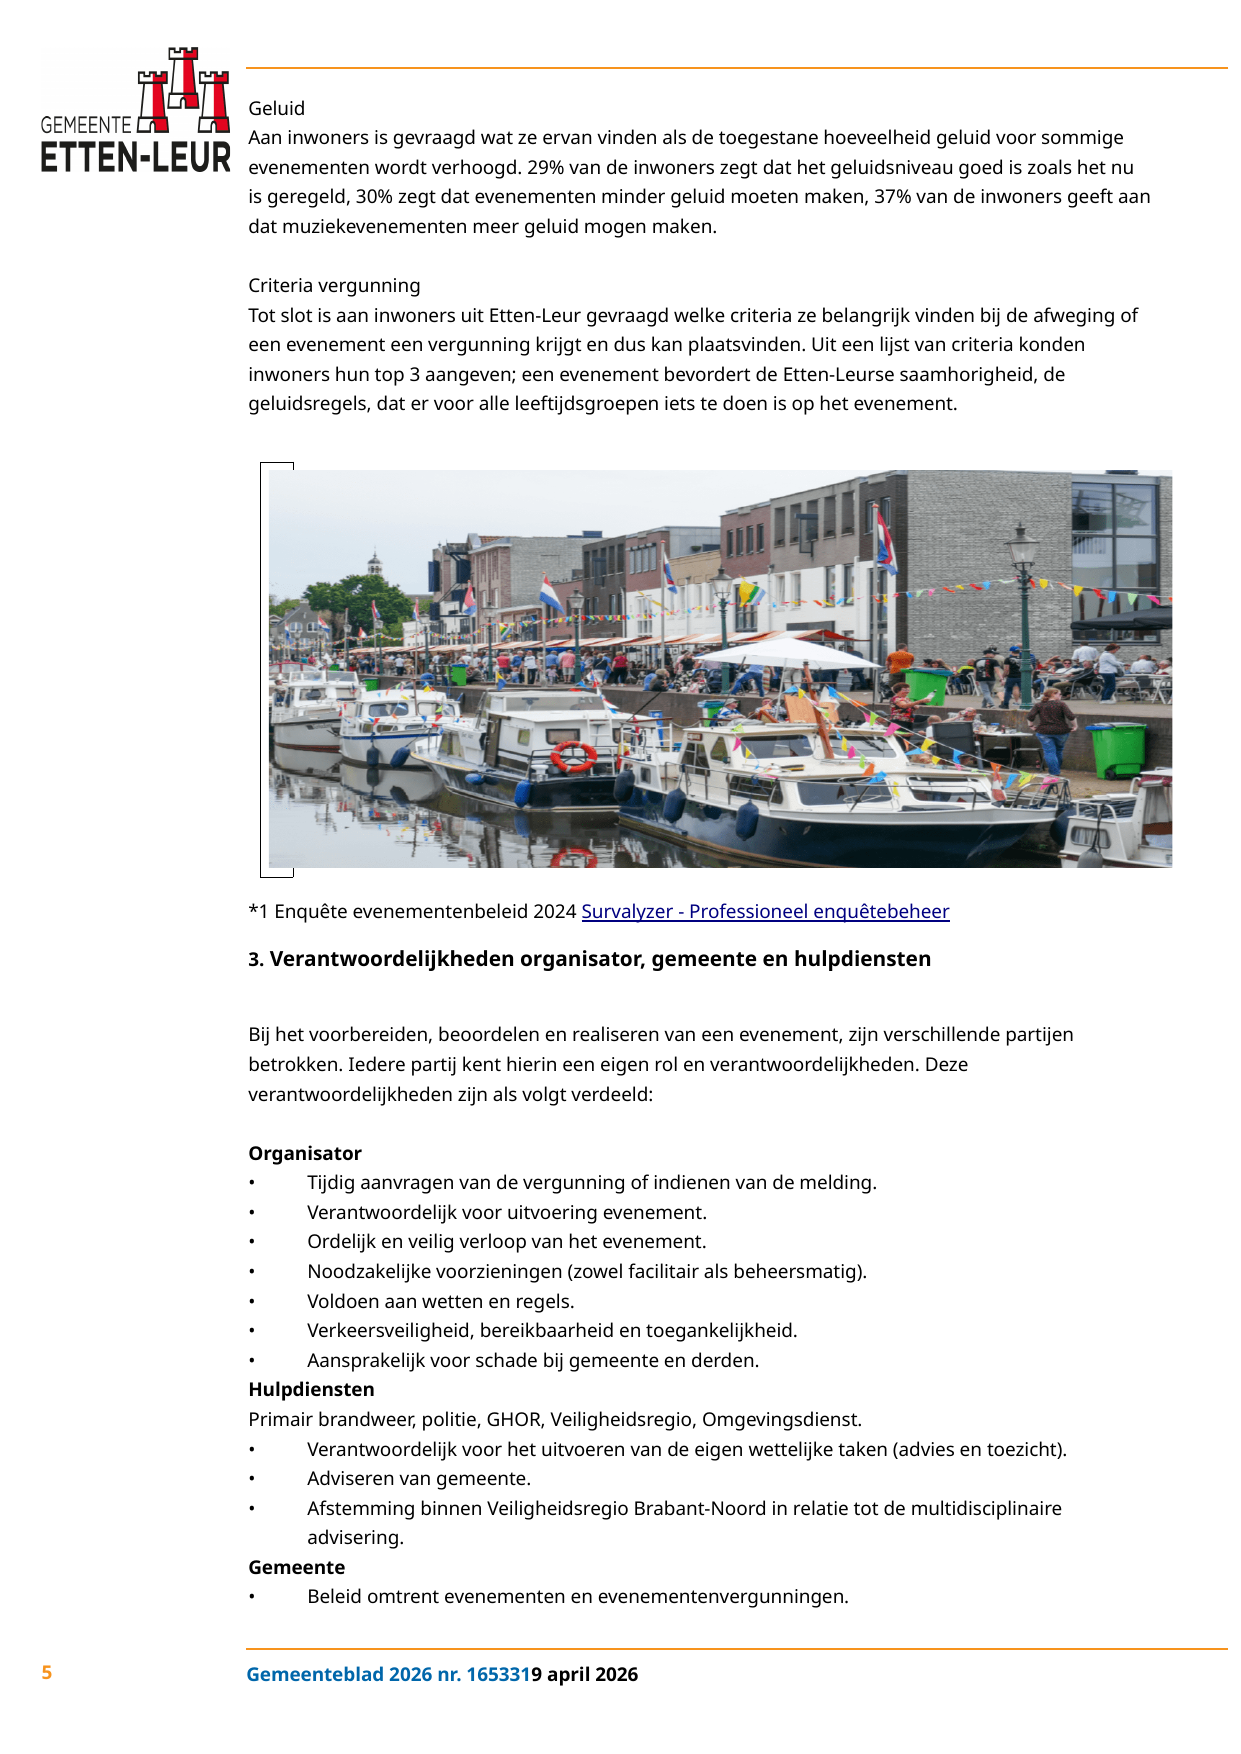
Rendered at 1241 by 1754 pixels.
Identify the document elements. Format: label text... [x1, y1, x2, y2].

list Aansprakelijk voor schade bij gemeente en derden. [248, 1347, 1152, 1373]
text Aan inwoners is gevraagd wat ze ervan vinden als de toegestane hoeveelheid geluid voor sommige evenementen wordt verhoogd. 29% van de inwoners zegt dat het geluidsniveau goed is zoals het nu is geregeld, 30% zegt dat evenementen minder geluid moeten maken, 37% van de inwoners geeft aan dat muziekevenementen meer geluid mogen maken. [248, 124, 1152, 239]
text Geluid [248, 95, 1152, 121]
list Tijdig aanvragen van de vergunning of indienen van de melding. [248, 1169, 1152, 1195]
list Ordelijk en veilig verloop van het evenement. [248, 1229, 1152, 1254]
list Verantwoordelijk voor uitvoering evenement. [248, 1199, 1152, 1225]
list Afstemming binnen Veiligheidsregio Brabant-Noord in relatie tot de multidisciplinaire advisering. [248, 1495, 1152, 1550]
text *1 Enquête evenementenbeleid 2024 Survalyzer - Professioneel enquêtebeheer [248, 898, 1152, 924]
text Bij het voorbereiden, beoordelen en realiseren van een evenement, zijn verschillende partijen betrokken. Iedere partij kent hierin een eigen rol en verantwoordelijkheden. Deze verantwoordelijkheden zijn als volgt verdeeld: [248, 1022, 1152, 1106]
list Noodzakelijke voorzieningen (zowel facilitair als beheersmatig). [248, 1258, 1152, 1284]
text Primair brandweer, politie, GHOR, Veiligheidsregio, Omgevingsdienst. [248, 1406, 1152, 1432]
list Verantwoordelijk voor het uitvoeren van de eigen wettelijke taken (advies en toezicht). [248, 1436, 1152, 1461]
list Beleid omtrent evenementen en evenementenvergunningen. [248, 1584, 1152, 1609]
text Gemeente [248, 1554, 1152, 1580]
picture [268, 470, 1173, 868]
text Tot slot is aan inwoners uit Etten-Leur gevraagd welke criteria ze belangrijk vinden bij de afweging of een evenement een vergunning krijgt en dus kan plaatsvinden. Uit een lijst van criteria konden inwoners hun top 3 aangeven; een evenement bevordert de Etten-Leurse saamhorigheid, de geluidsregels, dat er voor alle leeftijdsgroepen iets te doen is op het evenement. [248, 302, 1152, 416]
picture [41, 47, 231, 172]
list Voldoen aan wetten en regels. [248, 1288, 1152, 1313]
list Verkeersveiligheid, bereikbaarheid en toegankelijkheid. [248, 1317, 1152, 1343]
text 3. Verantwoordelijkheden organisator, gemeente en hulpdiensten [248, 944, 1152, 972]
text Hulpdiensten [248, 1377, 1152, 1402]
list Adviseren van gemeente. [248, 1465, 1152, 1491]
text Organisator [248, 1140, 1152, 1166]
text Criteria vergunning [248, 272, 1152, 298]
